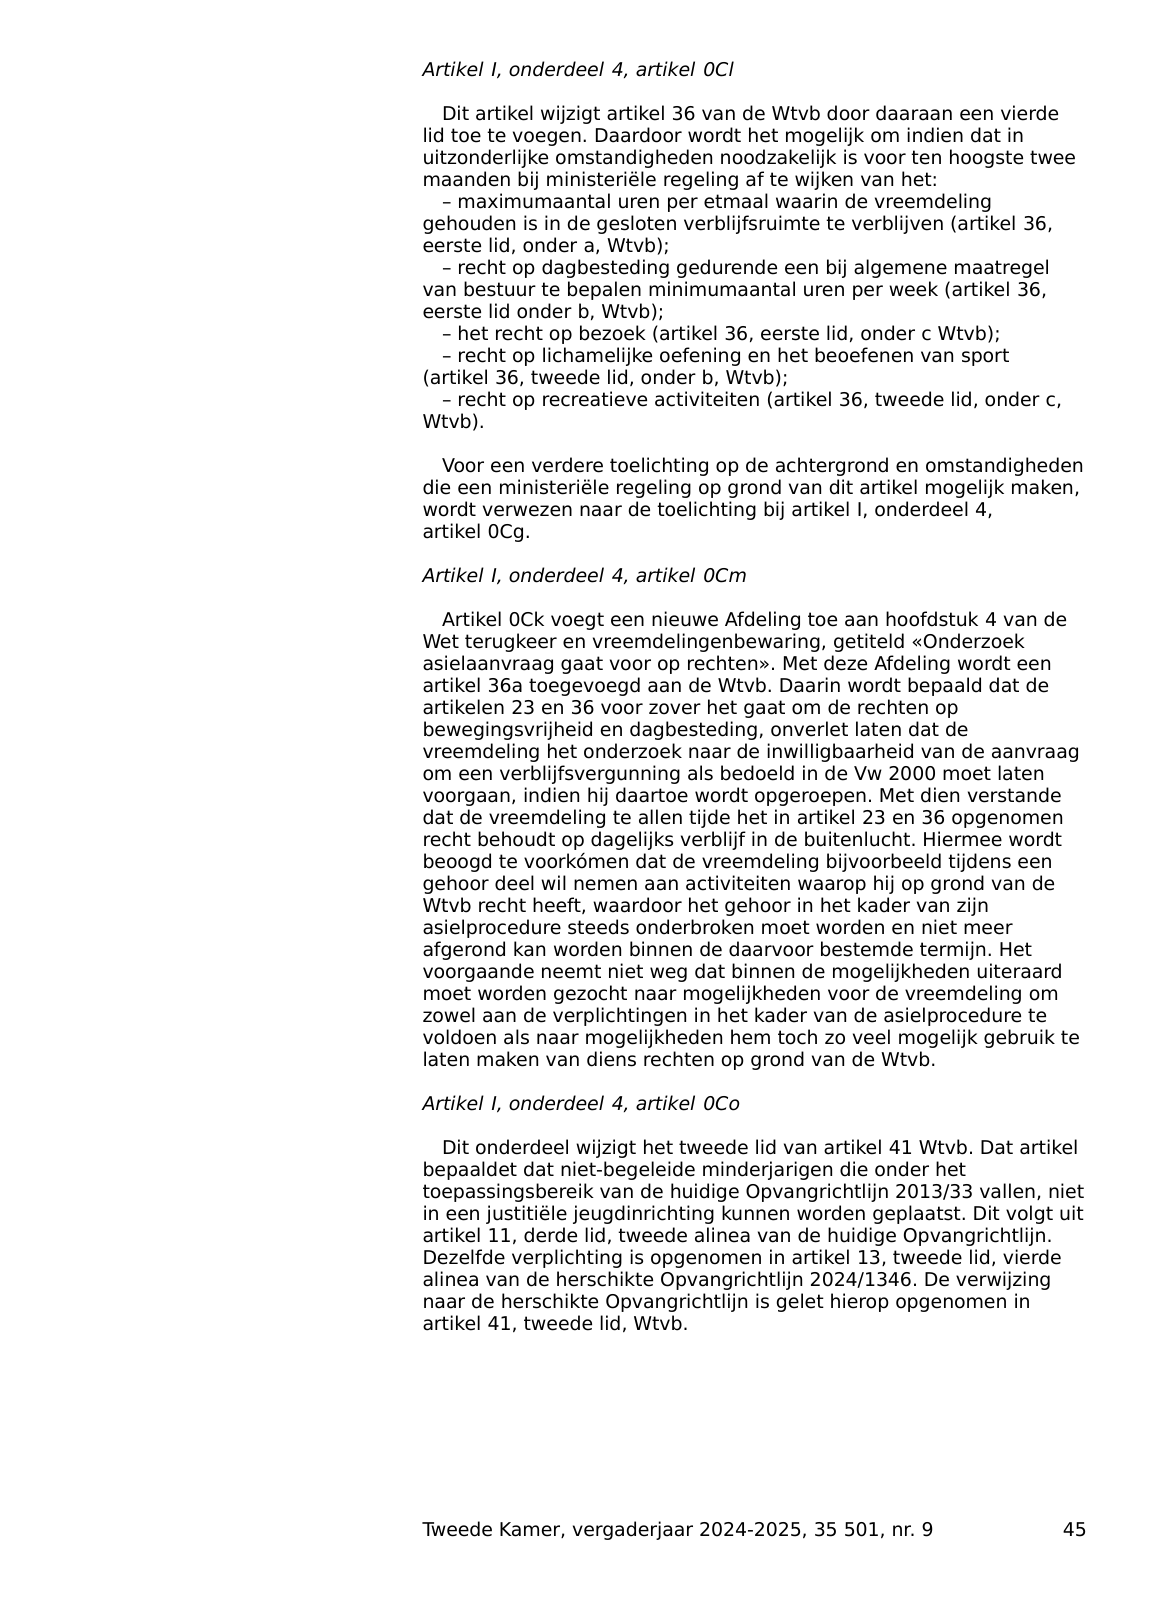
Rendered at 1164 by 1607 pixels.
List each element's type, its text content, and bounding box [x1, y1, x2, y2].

text Voor een verdere toelichting op de achtergrond en omstandigheden die een ministeriële regeling op grond van dit artikel mogelijk maken, wordt verwezen naar de toelichting bij artikel I, onderdeel 4, artikel 0Cg. [422, 455, 1087, 543]
subtitle Artikel I, onderdeel 4, artikel 0Cm [422, 565, 1087, 587]
subtitle Artikel I, onderdeel 4, artikel 0Cl [422, 59, 1087, 81]
text – maximumaantal uren per etmaal waarin de vreemdeling gehouden is in de gesloten verblijfsruimte te verblijven (artikel 36, eerste lid, onder a, Wtvb); [422, 191, 1087, 257]
text – het recht op bezoek (artikel 36, eerste lid, onder c Wtvb); [422, 323, 1087, 345]
text – recht op dagbesteding gedurende een bij algemene maatregel van bestuur te bepalen minimumaantal uren per week (artikel 36, eerste lid onder b, Wtvb); [422, 257, 1087, 323]
text Artikel 0Ck voegt een nieuwe Afdeling toe aan hoofdstuk 4 van de Wet terugkeer en vreemdelingenbewaring, getiteld «Onderzoek asielaanvraag gaat voor op rechten». Met deze Afdeling wordt een artikel 36a toegevoegd aan de Wtvb. Daarin wordt bepaald dat de artikelen 23 en 36 voor zover het gaat om de rechten op bewegingsvrijheid en dagbesteding, onverlet laten dat de vreemdeling het onderzoek naar de inwilligbaarheid van de aanvraag om een verblijfsvergunning als bedoeld in de Vw 2000 moet laten voorgaan, indien hij daartoe wordt opgeroepen. Met dien verstande dat de vreemdeling te allen tijde het in artikel 23 en 36 opgenomen recht behoudt op dagelijks verblijf in de buitenlucht. Hiermee wordt beoogd te voorkómen dat de vreemdeling bijvoorbeeld tijdens een gehoor deel wil nemen aan activiteiten waarop hij op grond van de Wtvb recht heeft, waardoor het gehoor in het kader van zijn asielprocedure steeds onderbroken moet worden en niet meer afgerond kan worden binnen de daarvoor bestemde termijn. Het voorgaande neemt niet weg dat binnen de mogelijkheden uiteraard moet worden gezocht naar mogelijkheden voor de vreemdeling om zowel aan de verplichtingen in het kader van de asielprocedure te voldoen als naar mogelijkheden hem toch zo veel mogelijk gebruik te laten maken van diens rechten op grond van de Wtvb. [422, 609, 1087, 1071]
text – recht op recreatieve activiteiten (artikel 36, tweede lid, onder c, Wtvb). [422, 389, 1087, 433]
text Dit onderdeel wijzigt het tweede lid van artikel 41 Wtvb. Dat artikel bepaaldet dat niet-begeleide minderjarigen die onder het toepassingsbereik van de huidige Opvangrichtlijn 2013/33 vallen, niet in een justitiële jeugdinrichting kunnen worden geplaatst. Dit volgt uit artikel 11, derde lid, tweede alinea van de huidige Opvangrichtlijn. Dezelfde verplichting is opgenomen in artikel 13, tweede lid, vierde alinea van de herschikte Opvangrichtlijn 2024/1346. De verwijzing naar de herschikte Opvangrichtlijn is gelet hierop opgenomen in artikel 41, tweede lid, Wtvb. [422, 1137, 1087, 1335]
subtitle Artikel I, onderdeel 4, artikel 0Co [422, 1093, 1087, 1115]
text – recht op lichamelijke oefening en het beoefenen van sport (artikel 36, tweede lid, onder b, Wtvb); [422, 345, 1087, 389]
text Dit artikel wijzigt artikel 36 van de Wtvb door daaraan een vierde lid toe te voegen. Daardoor wordt het mogelijk om indien dat in uitzonderlijke omstandigheden noodzakelijk is voor ten hoogste twee maanden bij ministeriële regeling af te wijken van het: [422, 103, 1087, 191]
